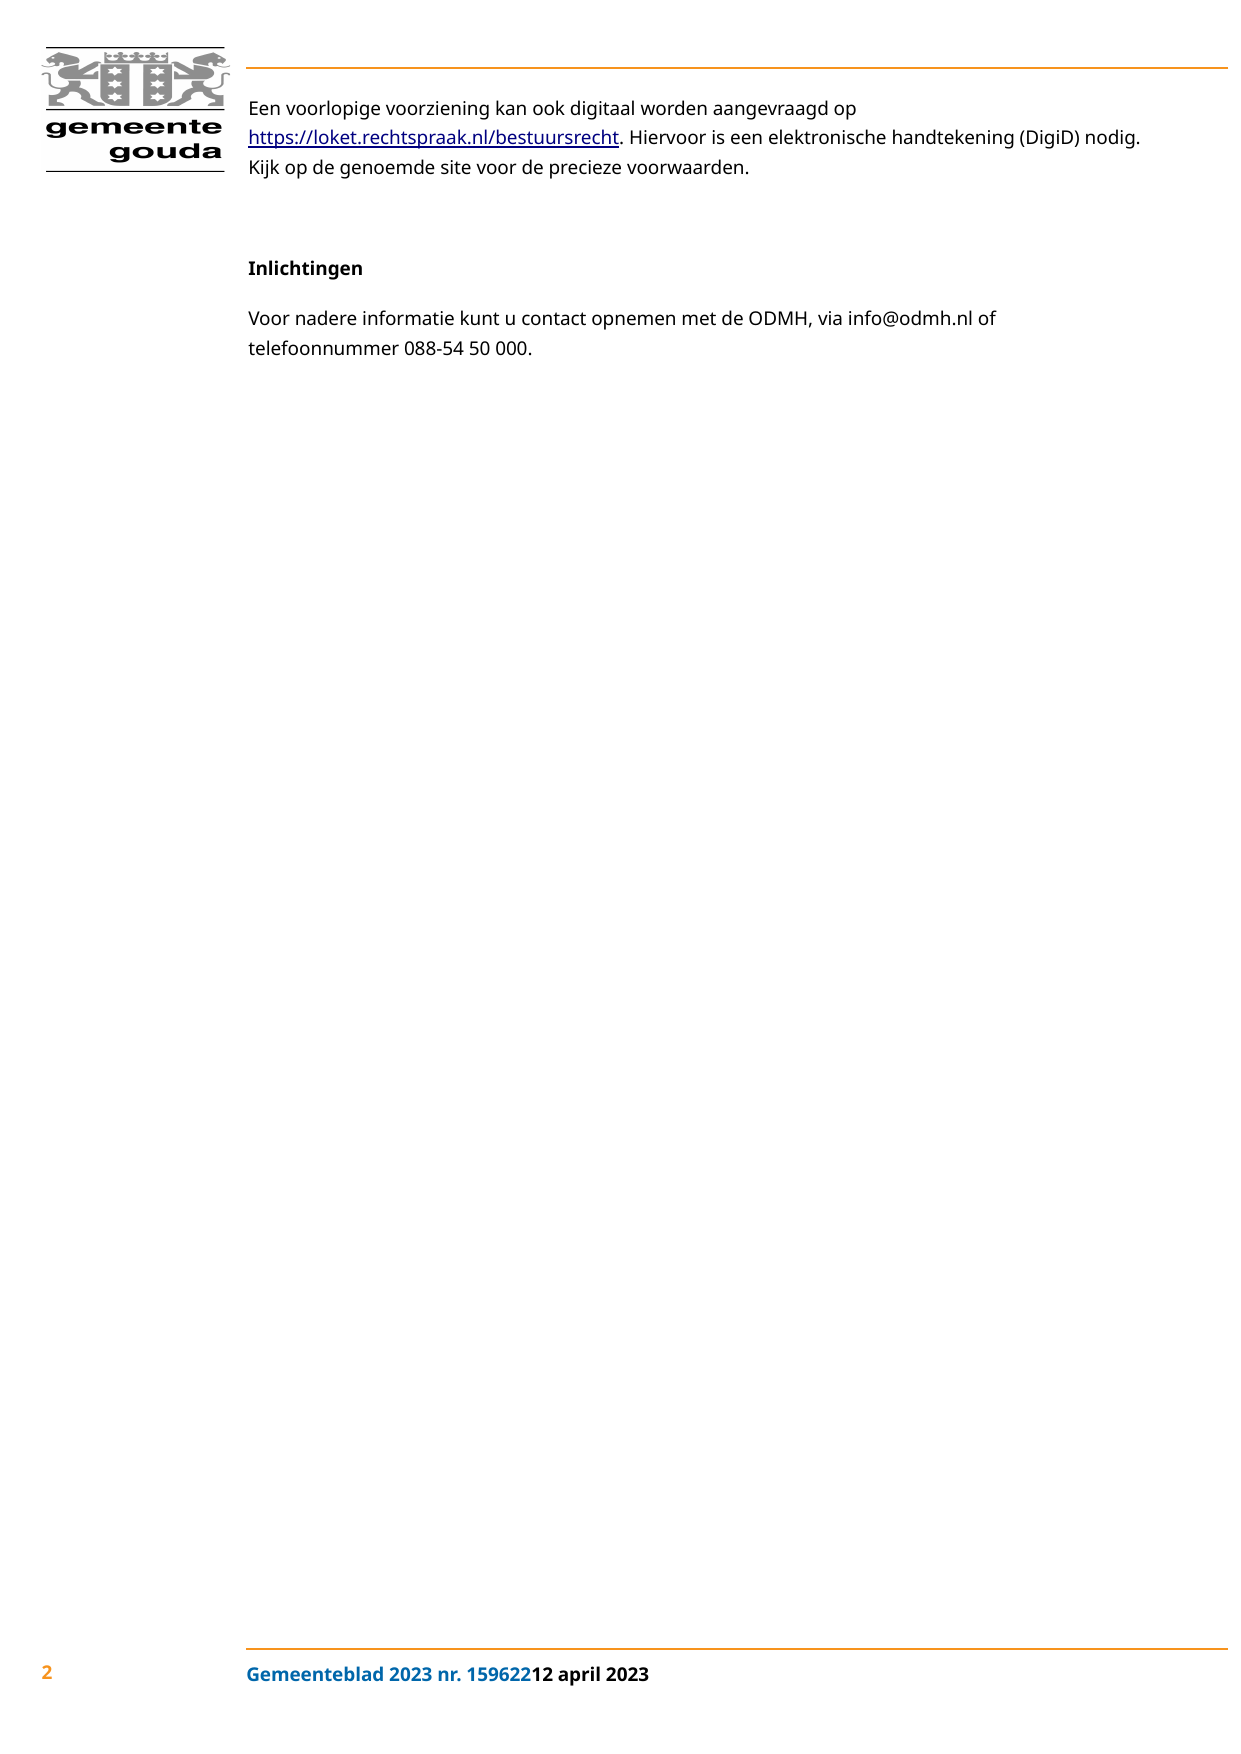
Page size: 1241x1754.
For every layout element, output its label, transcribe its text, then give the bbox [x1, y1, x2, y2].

text Inlichtingen [248, 255, 1152, 281]
picture [41, 47, 231, 172]
text Voor nadere informatie kunt u contact opnemen met de ODMH, via info@odmh.nl of telefoonnummer 088-54 50 000. [248, 305, 1152, 361]
text Een voorlopige voorziening kan ook digitaal worden aangevraagd op https://loket.rechtspraak.nl/bestuursrecht. Hiervoor is een elektronische handtekening (DigiD) nodig. Kijk op de genoemde site voor de precieze voorwaarden. [248, 95, 1152, 180]
